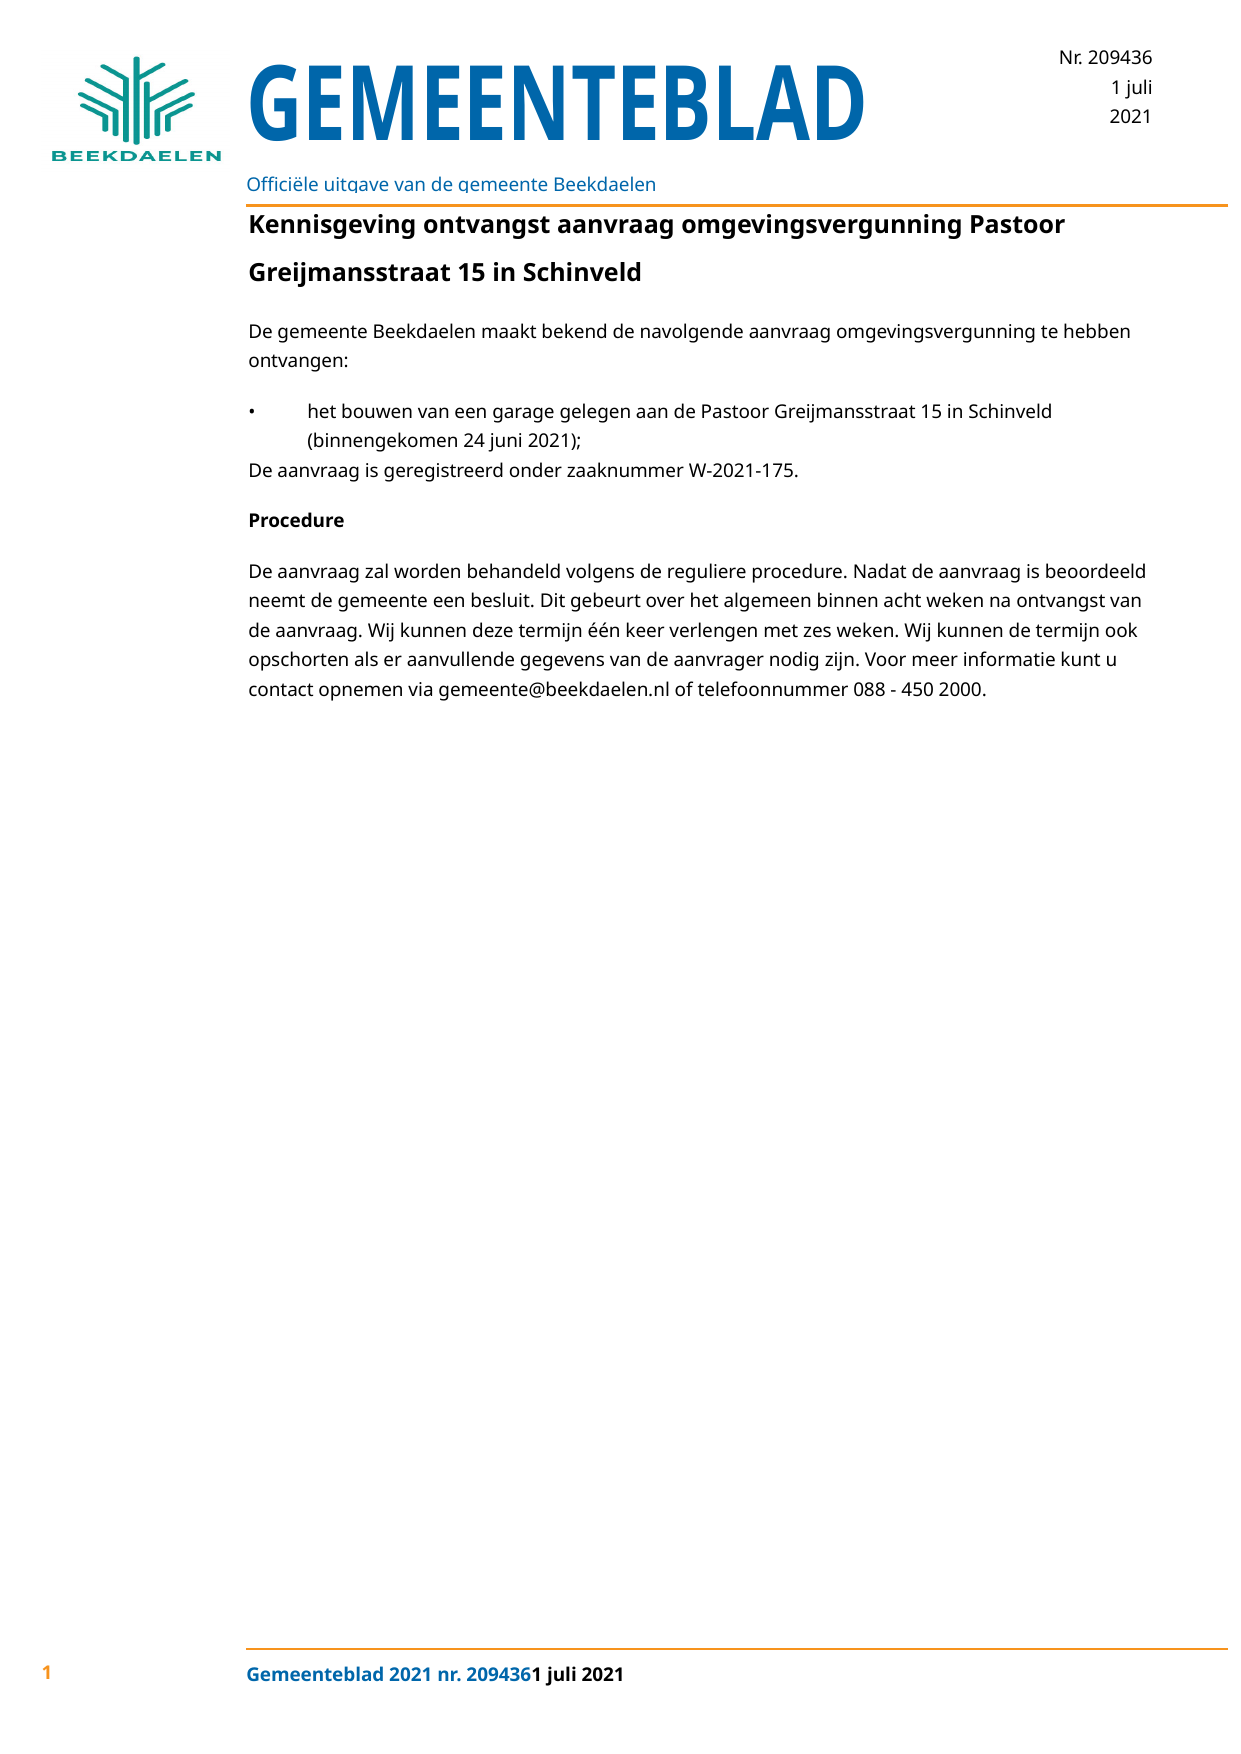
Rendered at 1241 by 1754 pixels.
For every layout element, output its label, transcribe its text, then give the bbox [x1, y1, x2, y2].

text Kennisgeving ontvangst aanvraag omgevingsvergunning Pastoor Greijmansstraat 15 in Schinveld [248, 207, 1152, 288]
text De aanvraag is geregistreerd onder zaaknummer W-2021-175. [248, 457, 1152, 483]
picture [41, 47, 231, 172]
list het bouwen van een garage gelegen aan de Pastoor Greijmansstraat 15 in Schinveld (binnengekomen 24 juni 2021); [248, 398, 1152, 453]
text Procedure [248, 507, 1152, 533]
text De aanvraag zal worden behandeld volgens de reguliere procedure. Nadat de aanvraag is beoordeeld neemt de gemeente een besluit. Dit gebeurt over het algemeen binnen acht weken na ontvangst van de aanvraag. Wij kunnen deze termijn één keer verlengen met zes weken. Wij kunnen de termijn ook opschorten als er aanvullende gegevens van de aanvrager nodig zijn. Voor meer informatie kunt u contact opnemen via gemeente@beekdaelen.nl of telefoonnummer 088 - 450 2000. [248, 558, 1152, 702]
text De gemeente Beekdaelen maakt bekend de navolgende aanvraag omgevingsvergunning te hebben ontvangen: [248, 318, 1152, 373]
